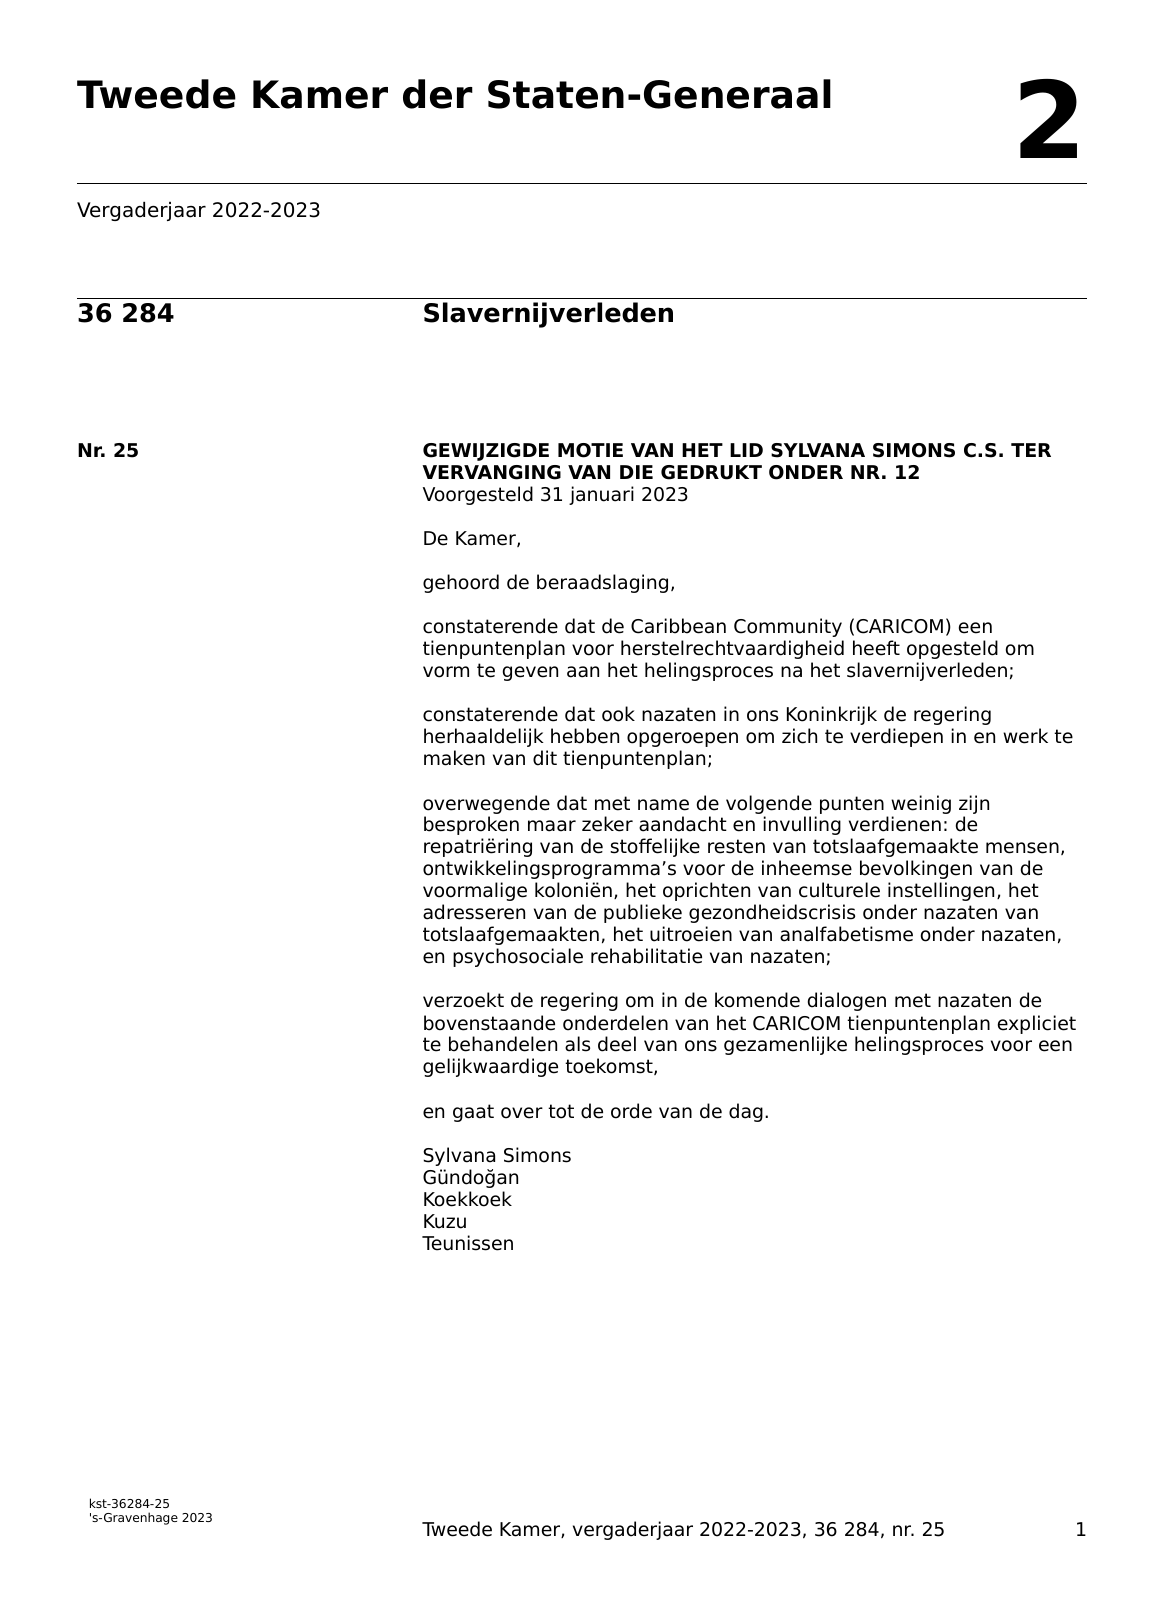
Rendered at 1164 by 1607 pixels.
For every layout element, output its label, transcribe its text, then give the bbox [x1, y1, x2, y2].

text constaterende dat de Caribbean Community (CARICOM) een tienpuntenplan voor herstelrechtvaardigheid heeft opgesteld om vorm te geven aan het helingsproces na het slavernijverleden; [422, 616, 1087, 682]
text Voorgesteld 31 januari 2023 [422, 484, 1087, 506]
text constaterende dat ook nazaten in ons Koninkrijk de regering herhaaldelijk hebben opgeroepen om zich te verdiepen in en werk te maken van dit tienpuntenplan; [422, 704, 1087, 770]
table_header Tweede Kamer der Staten-Generaal [77, 59, 886, 183]
subtitle 36 284 Slavernijverleden [77, 299, 1087, 329]
text Kuzu [422, 1211, 1087, 1233]
text en gaat over tot de orde van de dag. [422, 1101, 1087, 1122]
text Teunissen [422, 1233, 1087, 1254]
text gehoord de beraadslaging, [422, 572, 1087, 594]
text Gündoğan [422, 1167, 1087, 1189]
text overwegende dat met name de volgende punten weinig zijn besproken maar zeker aandacht en invulling verdienen: de repatriëring van de stoffelijke resten van totslaafgemaakte mensen, ontwikkelingsprogramma’s voor de inheemse bevolkingen van de voormalige koloniën, het oprichten van culturele instellingen, het adresseren van de publieke gezondheidscrisis onder nazaten van totslaafgemaakten, het uitroeien van analfabetisme onder nazaten, en psychosociale rehabilitatie van nazaten; [422, 792, 1087, 968]
table_cell Vergaderjaar 2022-2023 [77, 184, 1087, 298]
text Sylvana Simons [422, 1145, 1087, 1167]
text verzoekt de regering om in de komende dialogen met nazaten de bovenstaande onderdelen van het CARICOM tienpuntenplan expliciet te behandelen als deel van ons gezamenlijke helingsproces voor een gelijkwaardige toekomst, [422, 990, 1087, 1078]
text 's-Gravenhage 2023 [88, 1511, 323, 1525]
text De Kamer, [422, 528, 1087, 550]
subtitle Nr. 25 GEWIJZIGDE MOTIE VAN HET LID SYLVANA SIMONS C.S. TER VERVANGING VAN DIE GEDRUKT ONDER NR. 12 [77, 440, 1087, 484]
text Koekkoek [422, 1189, 1087, 1211]
text kst-36284-25 [88, 1497, 323, 1511]
table_header 2 [886, 59, 1087, 183]
